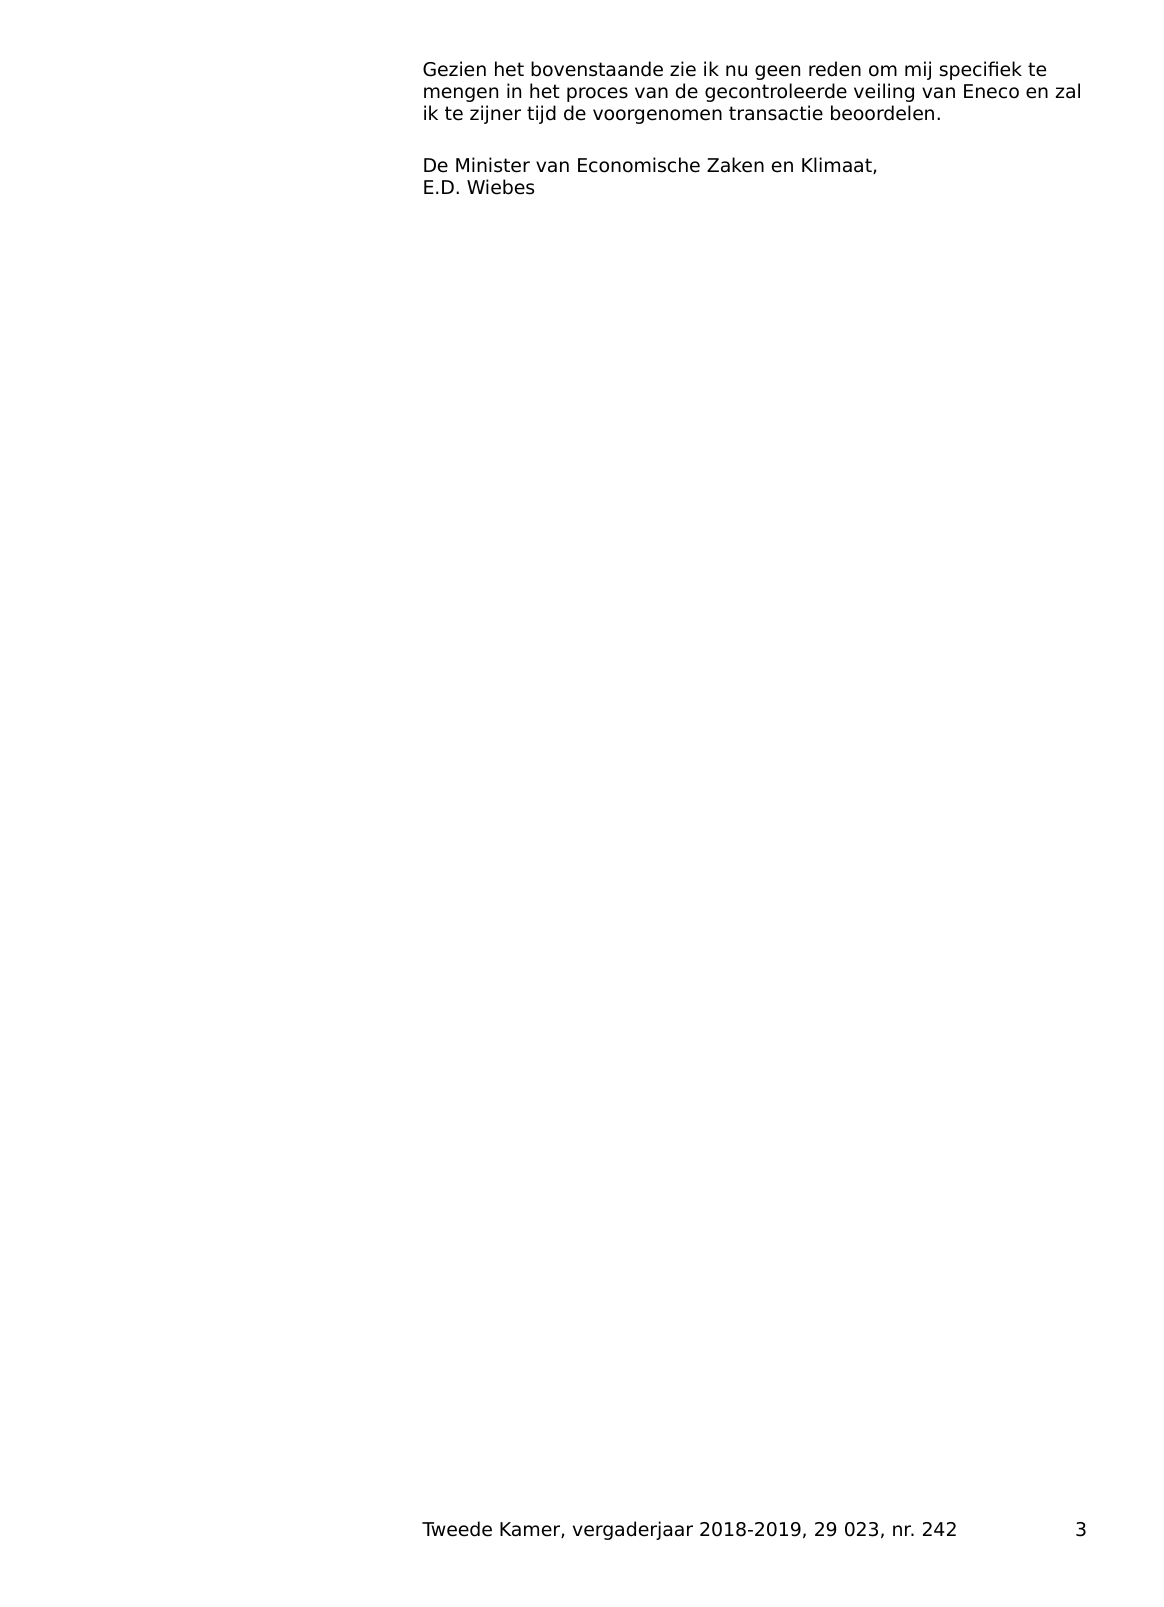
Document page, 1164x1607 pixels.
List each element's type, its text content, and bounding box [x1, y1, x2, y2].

text Gezien het bovenstaande zie ik nu geen reden om mij specifiek te mengen in het proces van de gecontroleerde veiling van Eneco en zal ik te zijner tijd de voorgenomen transactie beoordelen. [422, 59, 1087, 125]
text De Minister van Economische Zaken en Klimaat, E.D. Wiebes [422, 155, 1087, 199]
